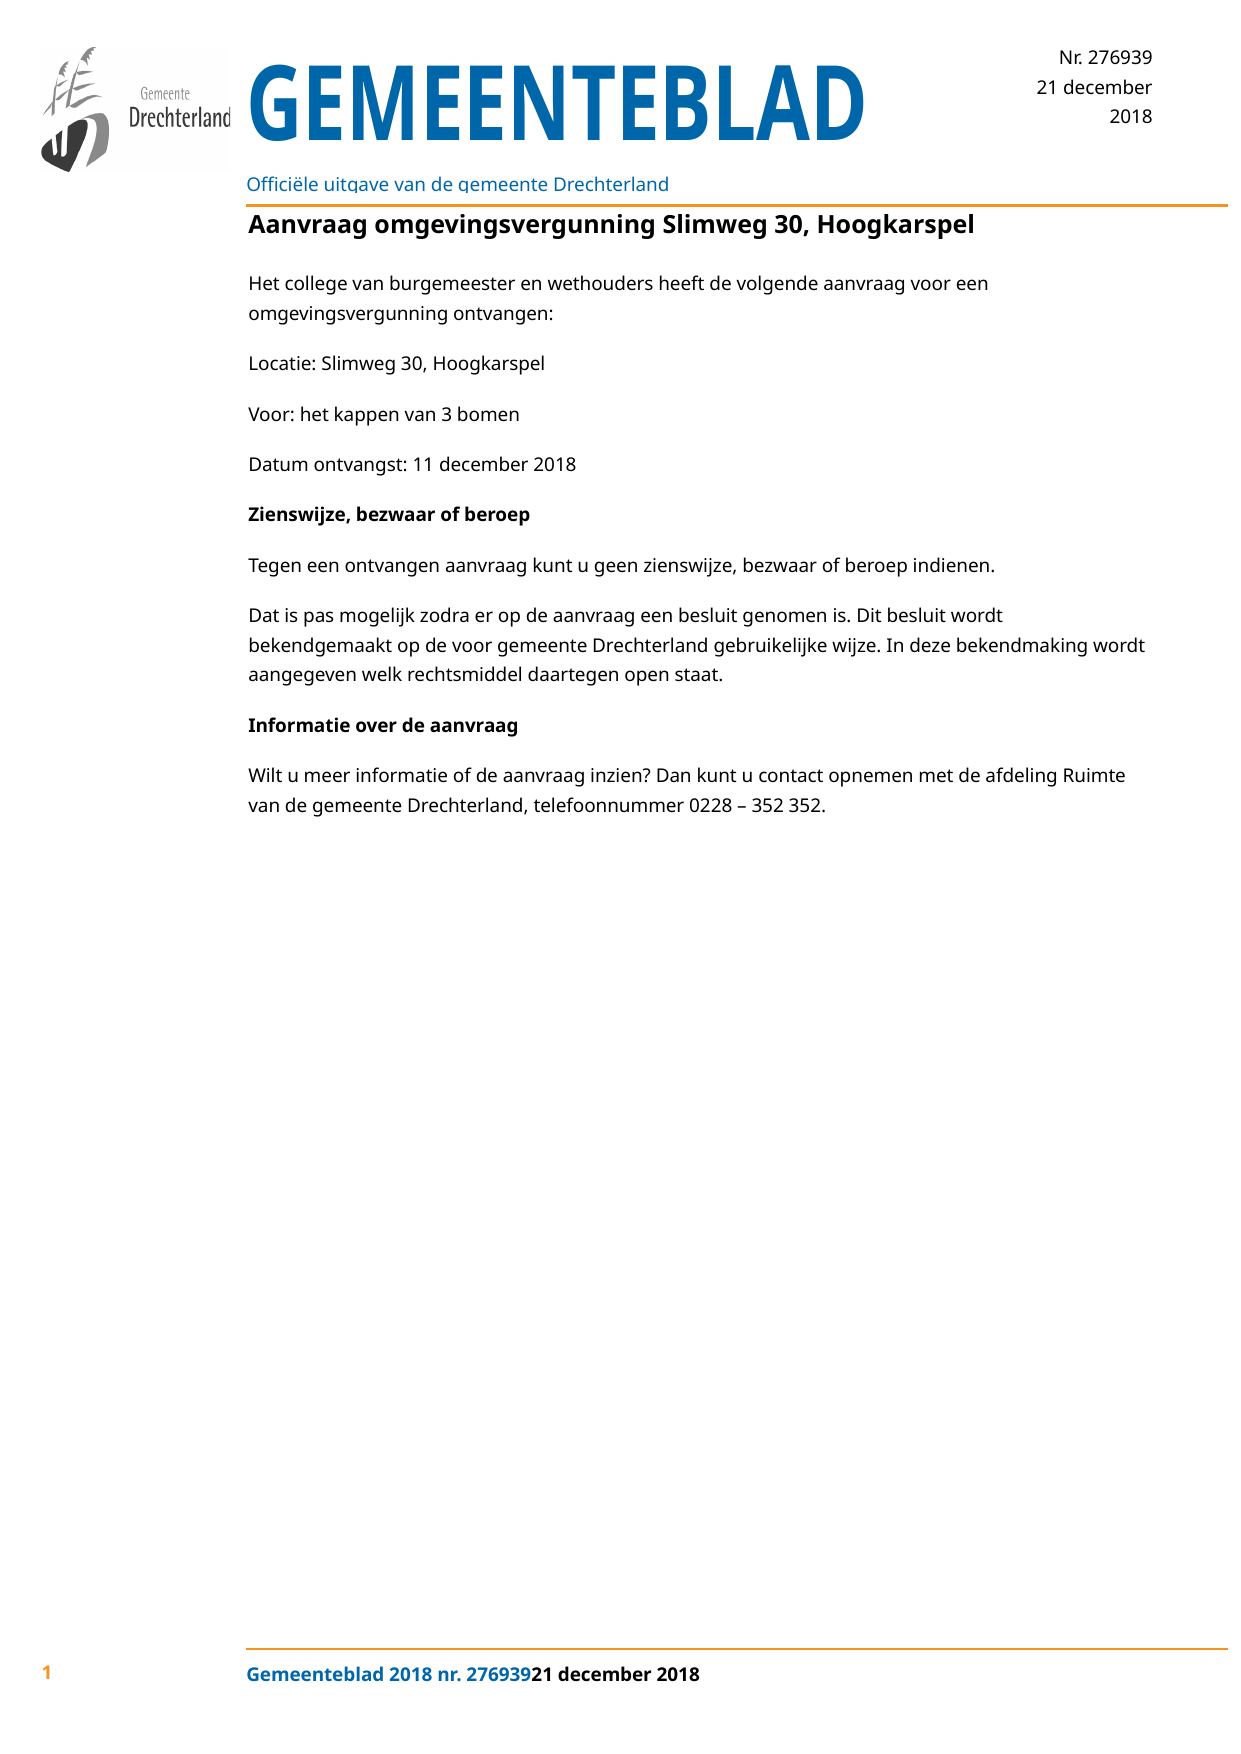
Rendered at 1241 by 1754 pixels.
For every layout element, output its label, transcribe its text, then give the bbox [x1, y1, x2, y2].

text Zienswijze, bezwaar of beroep [248, 502, 1152, 527]
text Datum ontvangst: 11 december 2018 [248, 451, 1152, 477]
text Aanvraag omgevingsvergunning Slimweg 30, Hoogkarspel [248, 207, 1152, 241]
text Tegen een ontvangen aanvraag kunt u geen zienswijze, bezwaar of beroep indienen. [248, 552, 1152, 578]
text Informatie over de aanvraag [248, 712, 1152, 738]
picture [41, 47, 231, 172]
text Het college van burgemeester en wethouders heeft de volgende aanvraag voor een omgevingsvergunning ontvangen: [248, 270, 1152, 326]
text Locatie: Slimweg 30, Hoogkarspel [248, 350, 1152, 376]
text Dat is pas mogelijk zodra er op de aanvraag een besluit genomen is. Dit besluit wordt bekendgemaakt op de voor gemeente Drechterland gebruikelijke wijze. In deze bekendmaking wordt aangegeven welk rechtsmiddel daartegen open staat. [248, 602, 1152, 687]
text Wilt u meer informatie of de aanvraag inzien? Dan kunt u contact opnemen met de afdeling Ruimte van de gemeente Drechterland, telefoonnummer 0228 – 352 352. [248, 762, 1152, 818]
text Voor: het kappen van 3 bomen [248, 401, 1152, 426]
